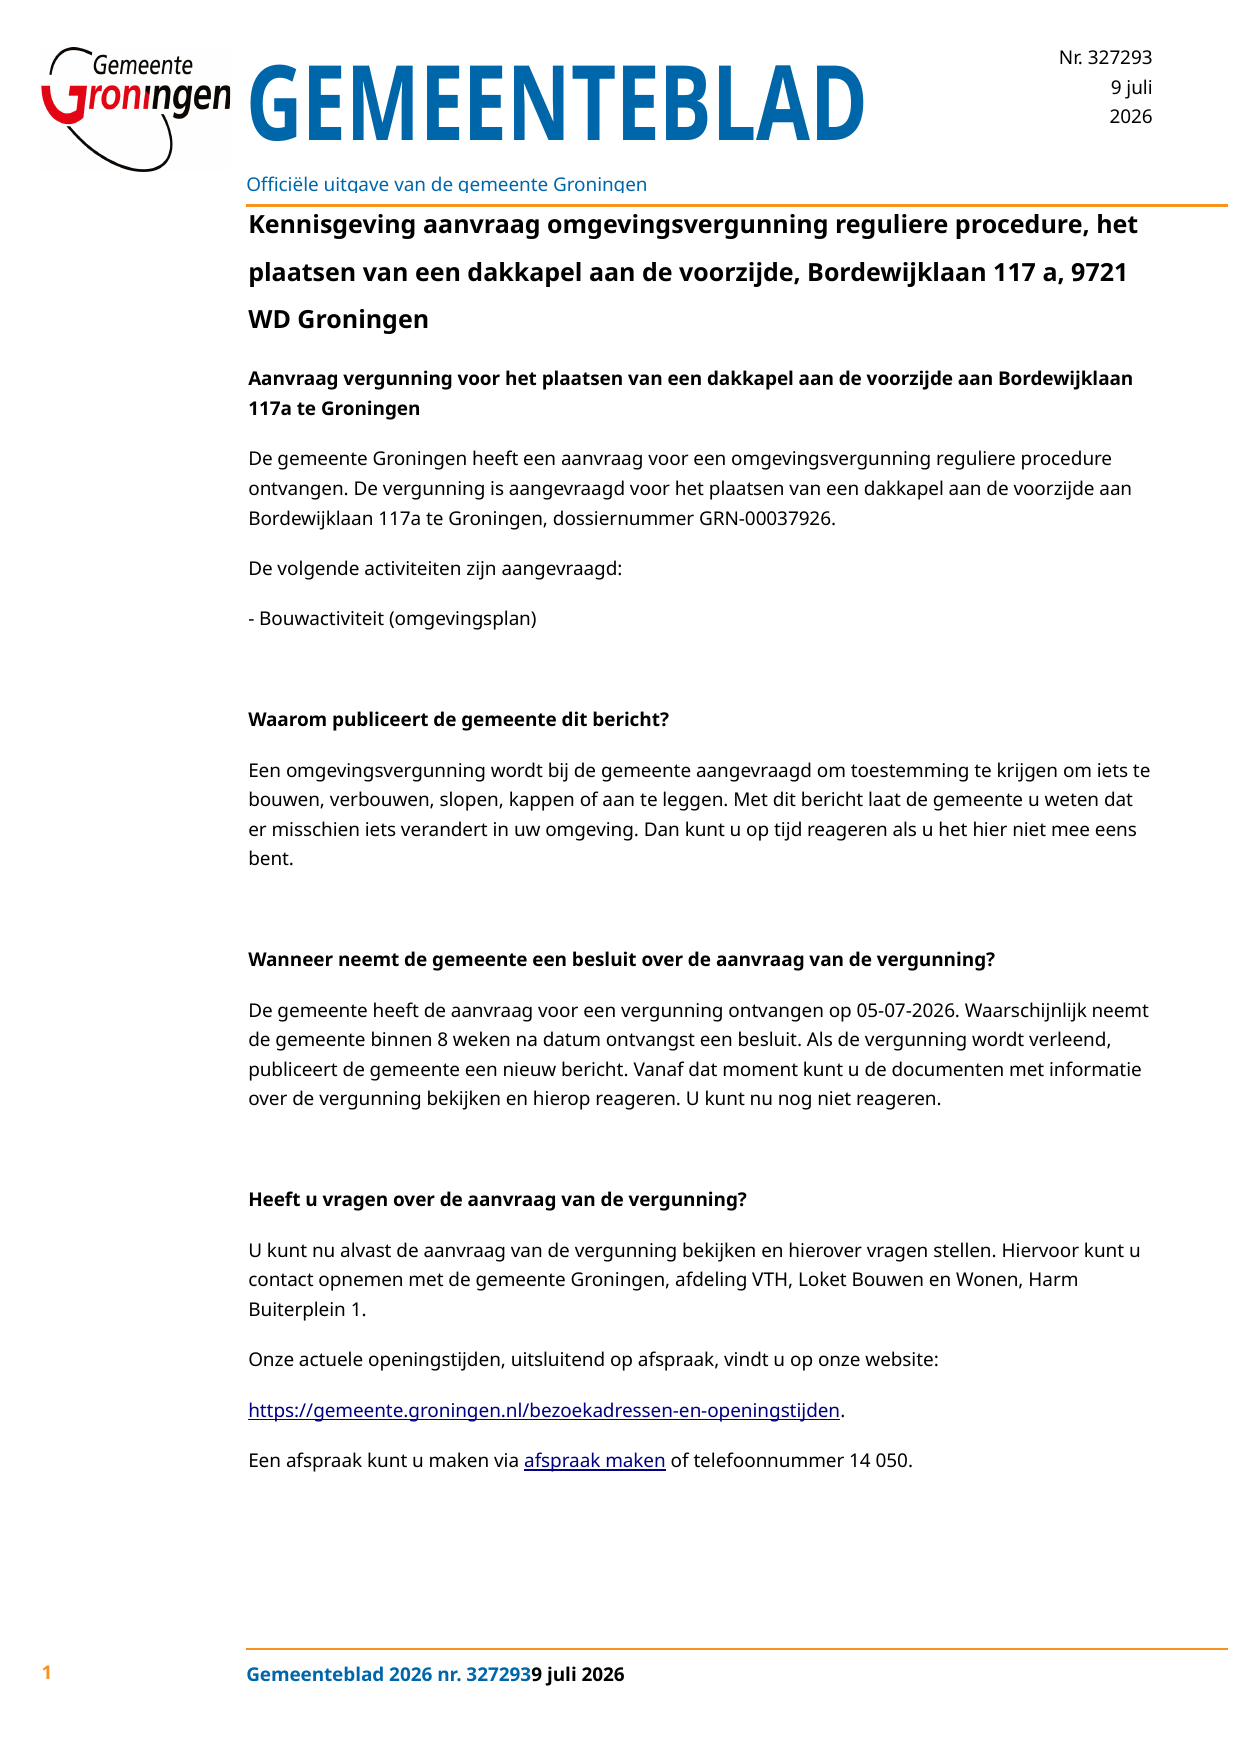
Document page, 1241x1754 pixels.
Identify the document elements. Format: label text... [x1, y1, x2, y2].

text Aanvraag vergunning voor het plaatsen van een dakkapel aan de voorzijde aan Bordewijklaan 117a te Groningen [248, 366, 1152, 421]
text Heeft u vragen over de aanvraag van de vergunning? [248, 1186, 1152, 1212]
text https://gemeente.groningen.nl/bezoekadressen-en-openingstijden. [248, 1397, 1152, 1422]
text - Bouwactiviteit (omgevingsplan) [248, 606, 1152, 631]
text Een afspraak kunt u maken via afspraak maken of telefoonnummer 14 050. [248, 1447, 1152, 1473]
text Een omgevingsvergunning wordt bij de gemeente aangevraagd om toestemming te krijgen om iets te bouwen, verbouwen, slopen, kappen of aan te leggen. Met dit bericht laat de gemeente u weten dat er misschien iets verandert in uw omgeving. Dan kunt u op tijd reageren als u het hier niet mee eens bent. [248, 757, 1152, 871]
text U kunt nu alvast de aanvraag van de vergunning bekijken en hierover vragen stellen. Hiervoor kunt u contact opnemen met de gemeente Groningen, afdeling VTH, Loket Bouwen en Wonen, Harm Buiterplein 1. [248, 1237, 1152, 1322]
text De gemeente Groningen heeft een aanvraag voor een omgevingsvergunning reguliere procedure ontvangen. De vergunning is aangevraagd voor het plaatsen van een dakkapel aan de voorzijde aan Bordewijklaan 117a te Groningen, dossiernummer GRN-00037926. [248, 446, 1152, 530]
text De volgende activiteiten zijn aangevraagd: [248, 555, 1152, 581]
text Kennisgeving aanvraag omgevingsvergunning reguliere procedure, het plaatsen van een dakkapel aan de voorzijde, Bordewijklaan 117 a, 9721 WD Groningen [248, 207, 1152, 336]
picture [41, 47, 231, 172]
text Waarom publiceert de gemeente dit bericht? [248, 706, 1152, 732]
text Onze actuele openingstijden, uitsluitend op afspraak, vindt u op onze website: [248, 1346, 1152, 1372]
text De gemeente heeft de aanvraag voor een vergunning ontvangen op 05-07-2026. Waarschijnlijk neemt de gemeente binnen 8 weken na datum ontvangst een besluit. Als de vergunning wordt verleend, publiceert de gemeente een nieuw bericht. Vanaf dat moment kunt u de documenten met informatie over de vergunning bekijken en hierop reageren. U kunt nu nog niet reageren. [248, 997, 1152, 1111]
text Wanneer neemt de gemeente een besluit over de aanvraag van de vergunning? [248, 946, 1152, 972]
